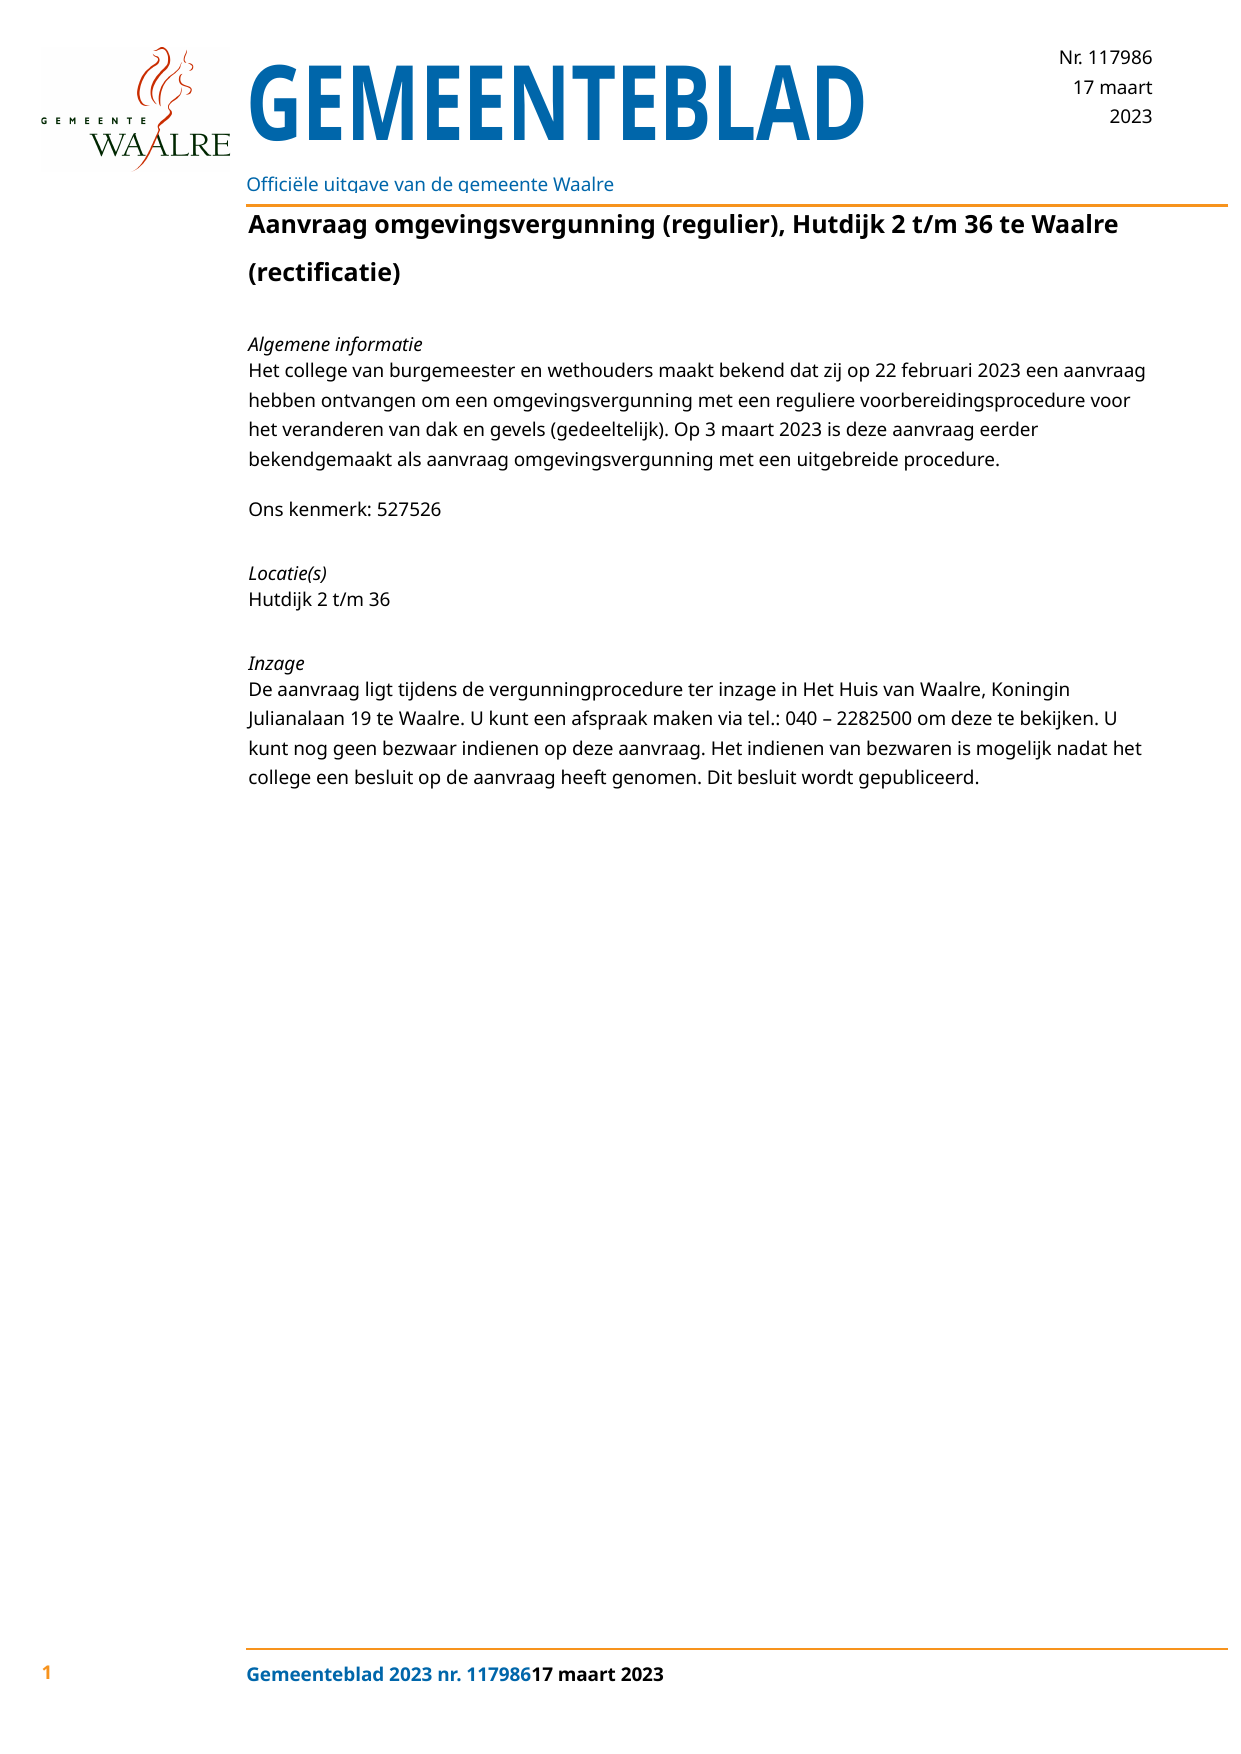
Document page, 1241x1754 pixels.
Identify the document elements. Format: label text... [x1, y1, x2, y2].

text Algemene informatie [248, 331, 1152, 357]
text Inzage [248, 650, 1152, 676]
text Hutdijk 2 t/m 36 [248, 586, 1152, 612]
text De aanvraag ligt tijdens de vergunningprocedure ter inzage in Het Huis van Waalre, Koningin Julianalaan 19 te Waalre. U kunt een afspraak maken via tel.: 040 – 2282500 om deze te bekijken. U kunt nog geen bezwaar indienen op deze aanvraag. Het indienen van bezwaren is mogelijk nadat het college een besluit op de aanvraag heeft genomen. Dit besluit wordt gepubliceerd. [248, 676, 1152, 790]
picture [41, 47, 231, 172]
text Ons kenmerk: 527526 [248, 496, 1152, 522]
text Locatie(s) [248, 560, 1152, 586]
text Aanvraag omgevingsvergunning (regulier), Hutdijk 2 t/m 36 te Waalre (rectificatie) [248, 207, 1152, 288]
text Het college van burgemeester en wethouders maakt bekend dat zij op 22 februari 2023 een aanvraag hebben ontvangen om een omgevingsvergunning met een reguliere voorbereidingsprocedure voor het veranderen van dak en gevels (gedeeltelijk). Op 3 maart 2023 is deze aanvraag eerder bekendgemaakt als aanvraag omgevingsvergunning met een uitgebreide procedure. [248, 357, 1152, 472]
